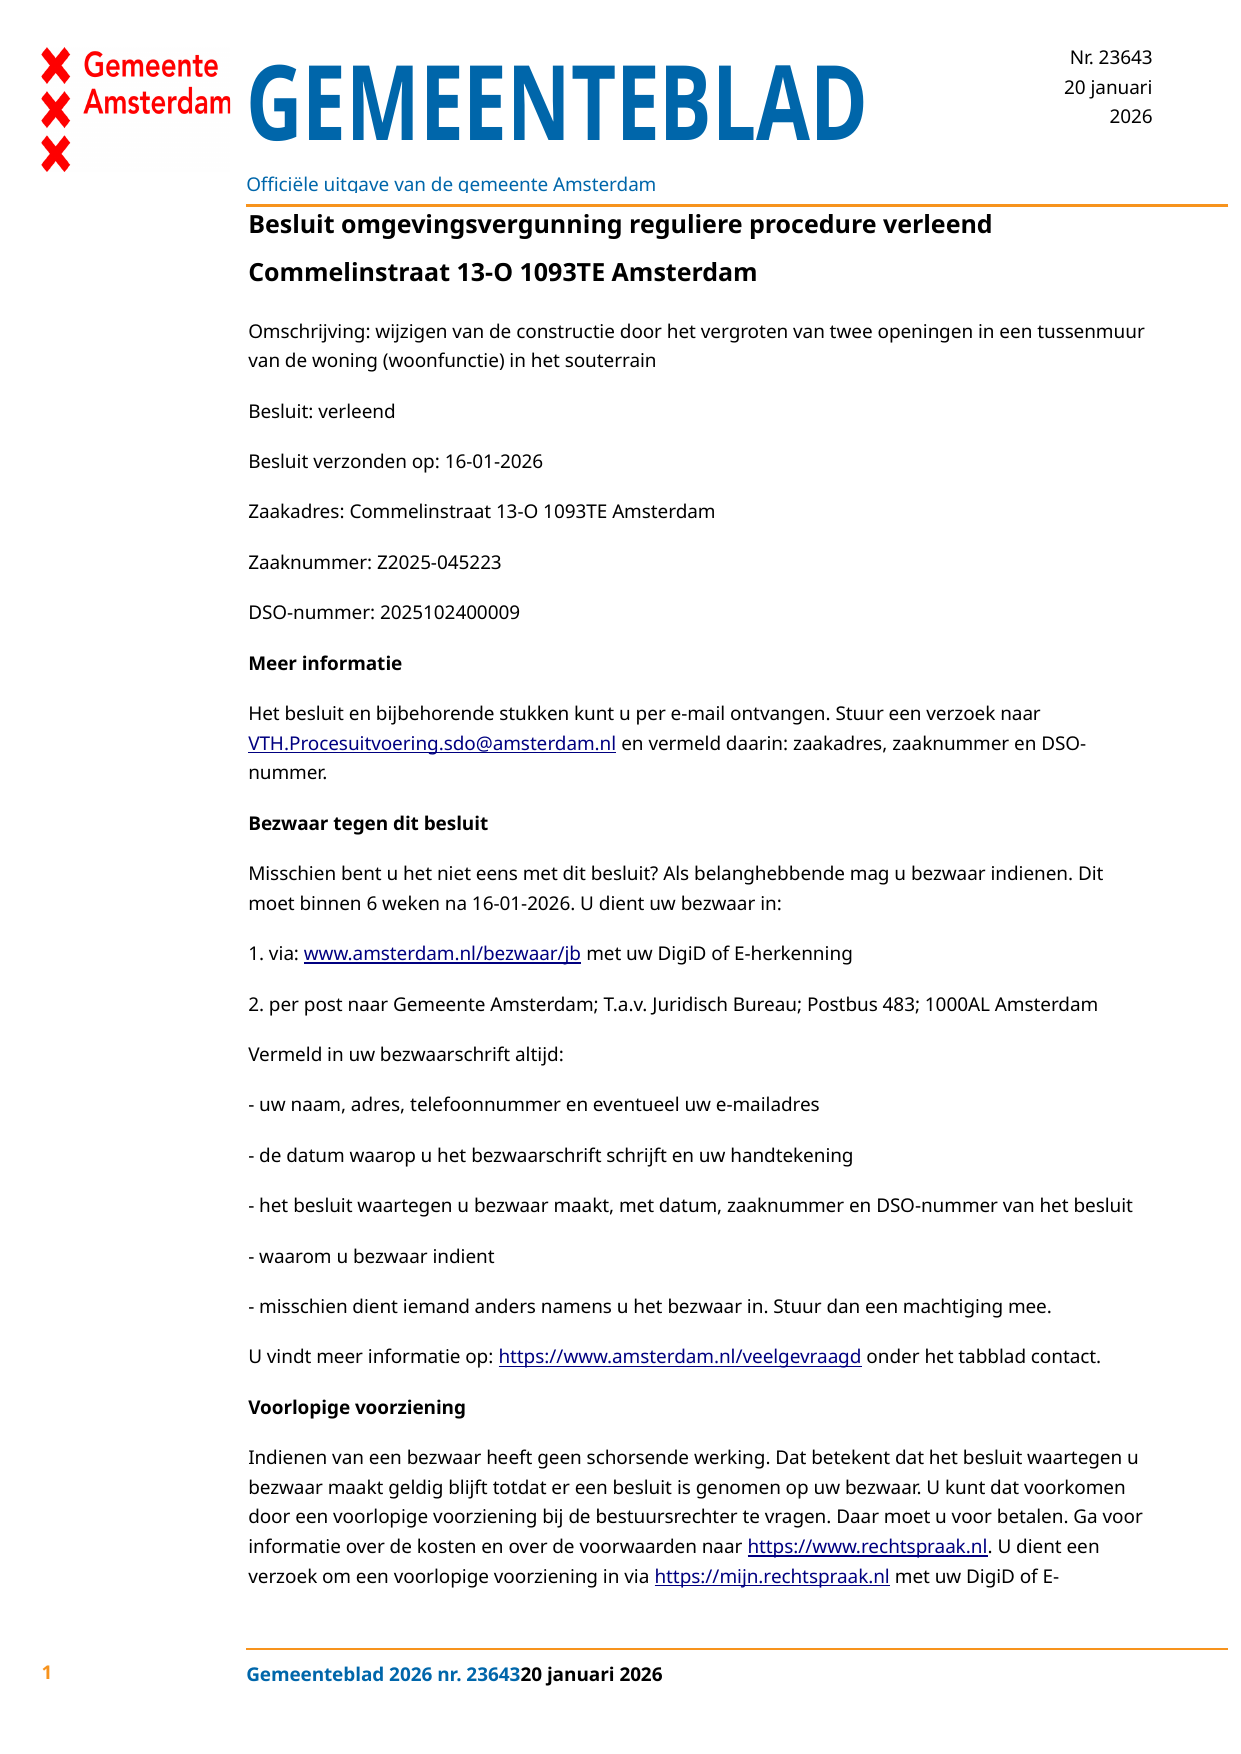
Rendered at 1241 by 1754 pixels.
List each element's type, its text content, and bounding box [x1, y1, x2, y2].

text Besluit: verleend [248, 398, 1152, 424]
text 2. per post naar Gemeente Amsterdam; T.a.v. Juridisch Bureau; Postbus 483; 1000AL Amsterdam [248, 991, 1152, 1017]
text Bezwaar tegen dit besluit [248, 810, 1152, 836]
text - het besluit waartegen u bezwaar maakt, met datum, zaaknummer en DSO-nummer van het besluit [248, 1192, 1152, 1218]
text - misschien dient iemand anders namens u het bezwaar in. Stuur dan een machtiging mee. [248, 1293, 1152, 1319]
text 1. via: www.amsterdam.nl/bezwaar/jb met uw DigiD of E-herkenning [248, 940, 1152, 966]
text Besluit verzonden op: 16-01-2026 [248, 448, 1152, 474]
text Zaakadres: Commelinstraat 13-O 1093TE Amsterdam [248, 499, 1152, 524]
text Vermeld in uw bezwaarschrift altijd: [248, 1041, 1152, 1067]
text Meer informatie [248, 650, 1152, 676]
text Besluit omgevingsvergunning reguliere procedure verleend Commelinstraat 13-O 1093TE Amsterdam [248, 207, 1152, 288]
text Misschien bent u het niet eens met dit besluit? Als belanghebbende mag u bezwaar indienen. Dit moet binnen 6 weken na 16-01-2026. U dient uw bezwaar in: [248, 860, 1152, 916]
text - uw naam, adres, telefoonnummer en eventueel uw e-mailadres [248, 1092, 1152, 1117]
text - de datum waarop u het bezwaarschrift schrijft en uw handtekening [248, 1142, 1152, 1168]
text Het besluit en bijbehorende stukken kunt u per e-mail ontvangen. Stuur een verzoek naar VTH.Procesuitvoering.sdo@amsterdam.nl en vermeld daarin: zaakadres, zaaknummer en DSO-nummer. [248, 700, 1152, 785]
text Voorlopige voorziening [248, 1394, 1152, 1420]
picture [41, 47, 231, 172]
text DSO-nummer: 2025102400009 [248, 599, 1152, 625]
text Zaaknummer: Z2025-045223 [248, 549, 1152, 575]
text - waarom u bezwaar indient [248, 1243, 1152, 1269]
text Omschrijving: wijzigen van de constructie door het vergroten van twee openingen in een tussenmuur van de woning (woonfunctie) in het souterrain [248, 318, 1152, 373]
text U vindt meer informatie op: https://www.amsterdam.nl/veelgevraagd onder het tabblad contact. [248, 1344, 1152, 1369]
text Indienen van een bezwaar heeft geen schorsende werking. Dat betekent dat het besluit waartegen u bezwaar maakt geldig blijft totdat er een besluit is genomen op uw bezwaar. U kunt dat voorkomen door een voorlopige voorziening bij de bestuursrechter te vragen. Daar moet u voor betalen. Ga voor informatie over de kosten en over de voorwaarden naar https://www.rechtspraak.nl. U dient een verzoek om een voorlopige voorziening in via https://mijn.rechtspraak.nl met uw DigiD of E- [248, 1444, 1152, 1589]
